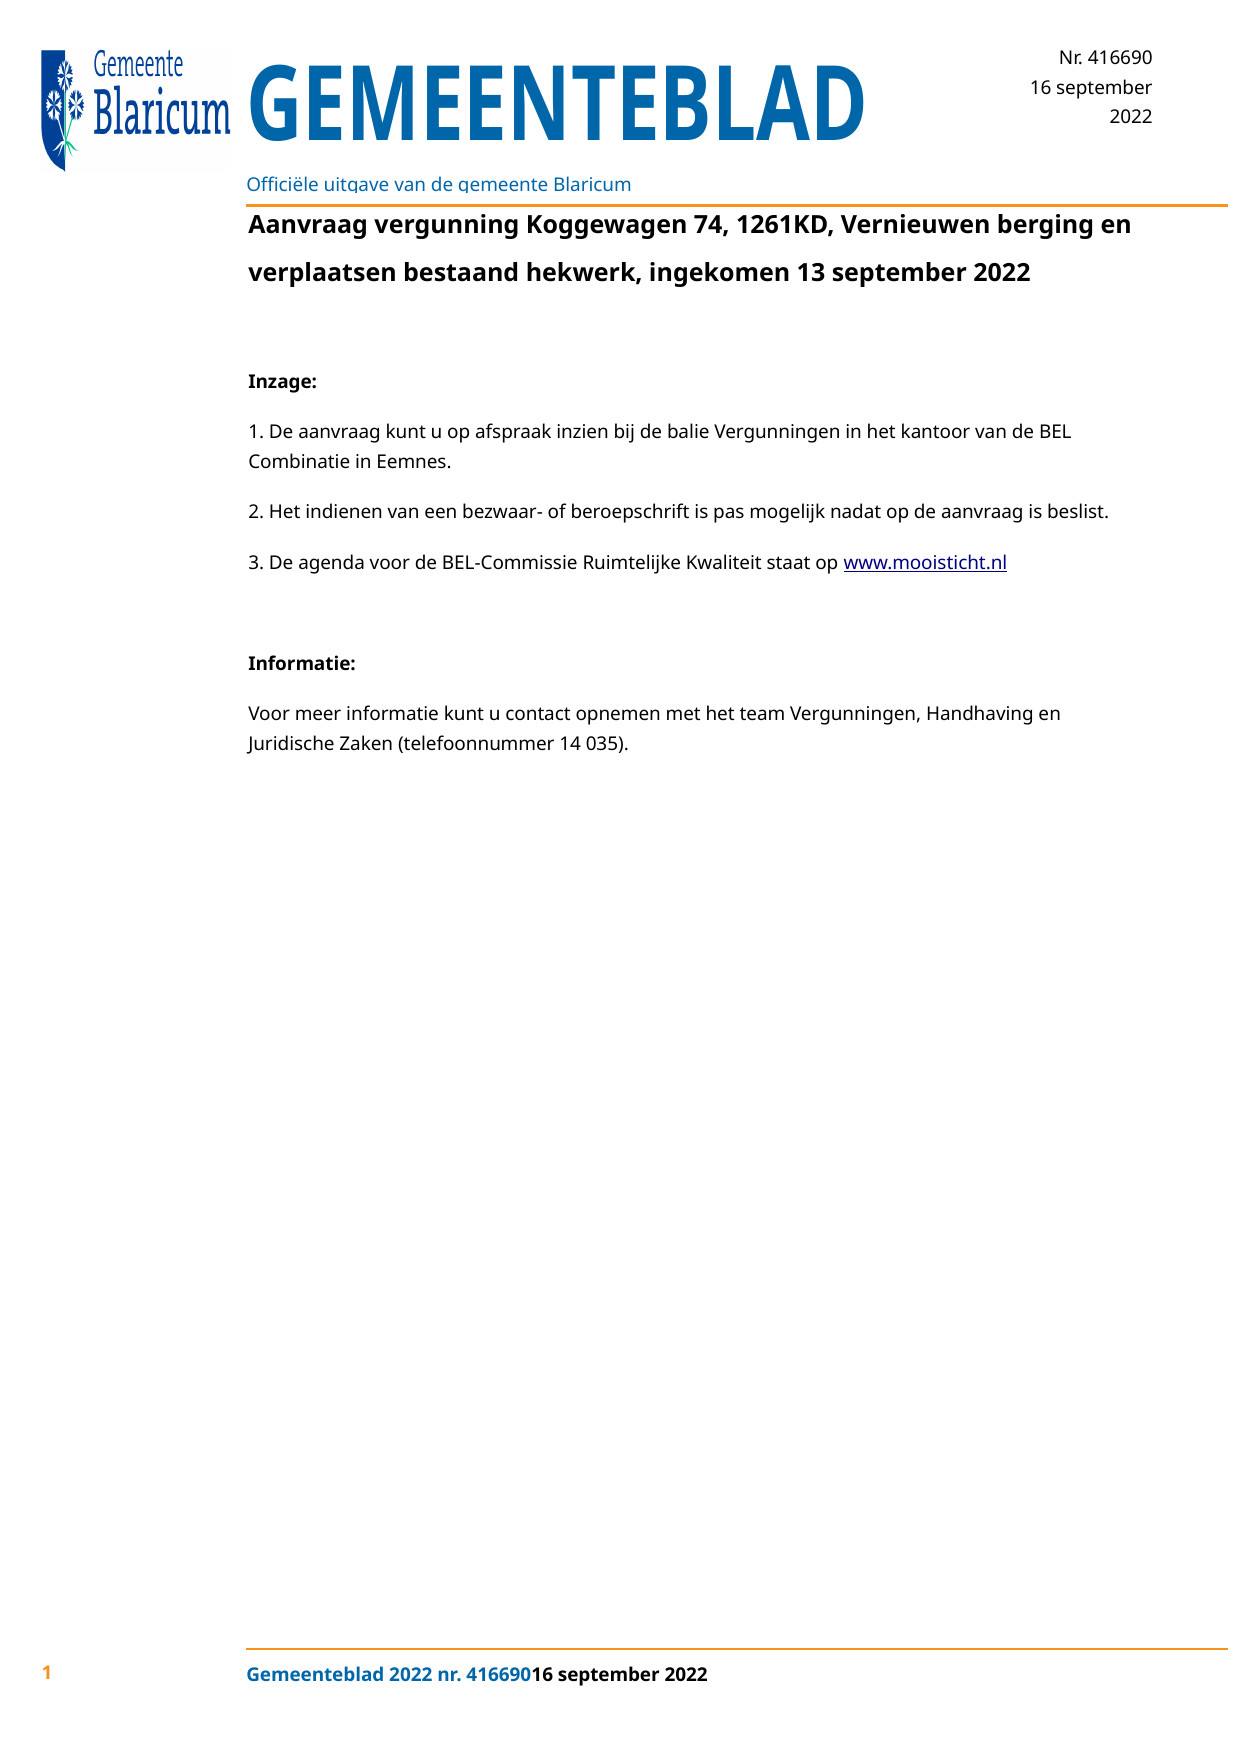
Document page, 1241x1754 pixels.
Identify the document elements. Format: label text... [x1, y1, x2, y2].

text Inzage: [248, 368, 1152, 394]
picture [41, 47, 231, 172]
text 3. De agenda voor de BEL-Commissie Ruimtelijke Kwaliteit staat op www.mooisticht.nl [248, 549, 1152, 575]
text Voor meer informatie kunt u contact opnemen met het team Vergunningen, Handhaving en Juridische Zaken (telefoonnummer 14 035). [248, 700, 1152, 756]
text Aanvraag vergunning Koggewagen 74, 1261KD, Vernieuwen berging en verplaatsen bestaand hekwerk, ingekomen 13 september 2022 [248, 207, 1152, 288]
text 2. Het indienen van een bezwaar- of beroepschrift is pas mogelijk nadat op de aanvraag is beslist. [248, 499, 1152, 524]
text 1. De aanvraag kunt u op afspraak inzien bij de balie Vergunningen in het kantoor van de BEL Combinatie in Eemnes. [248, 419, 1152, 474]
text Informatie: [248, 650, 1152, 676]
